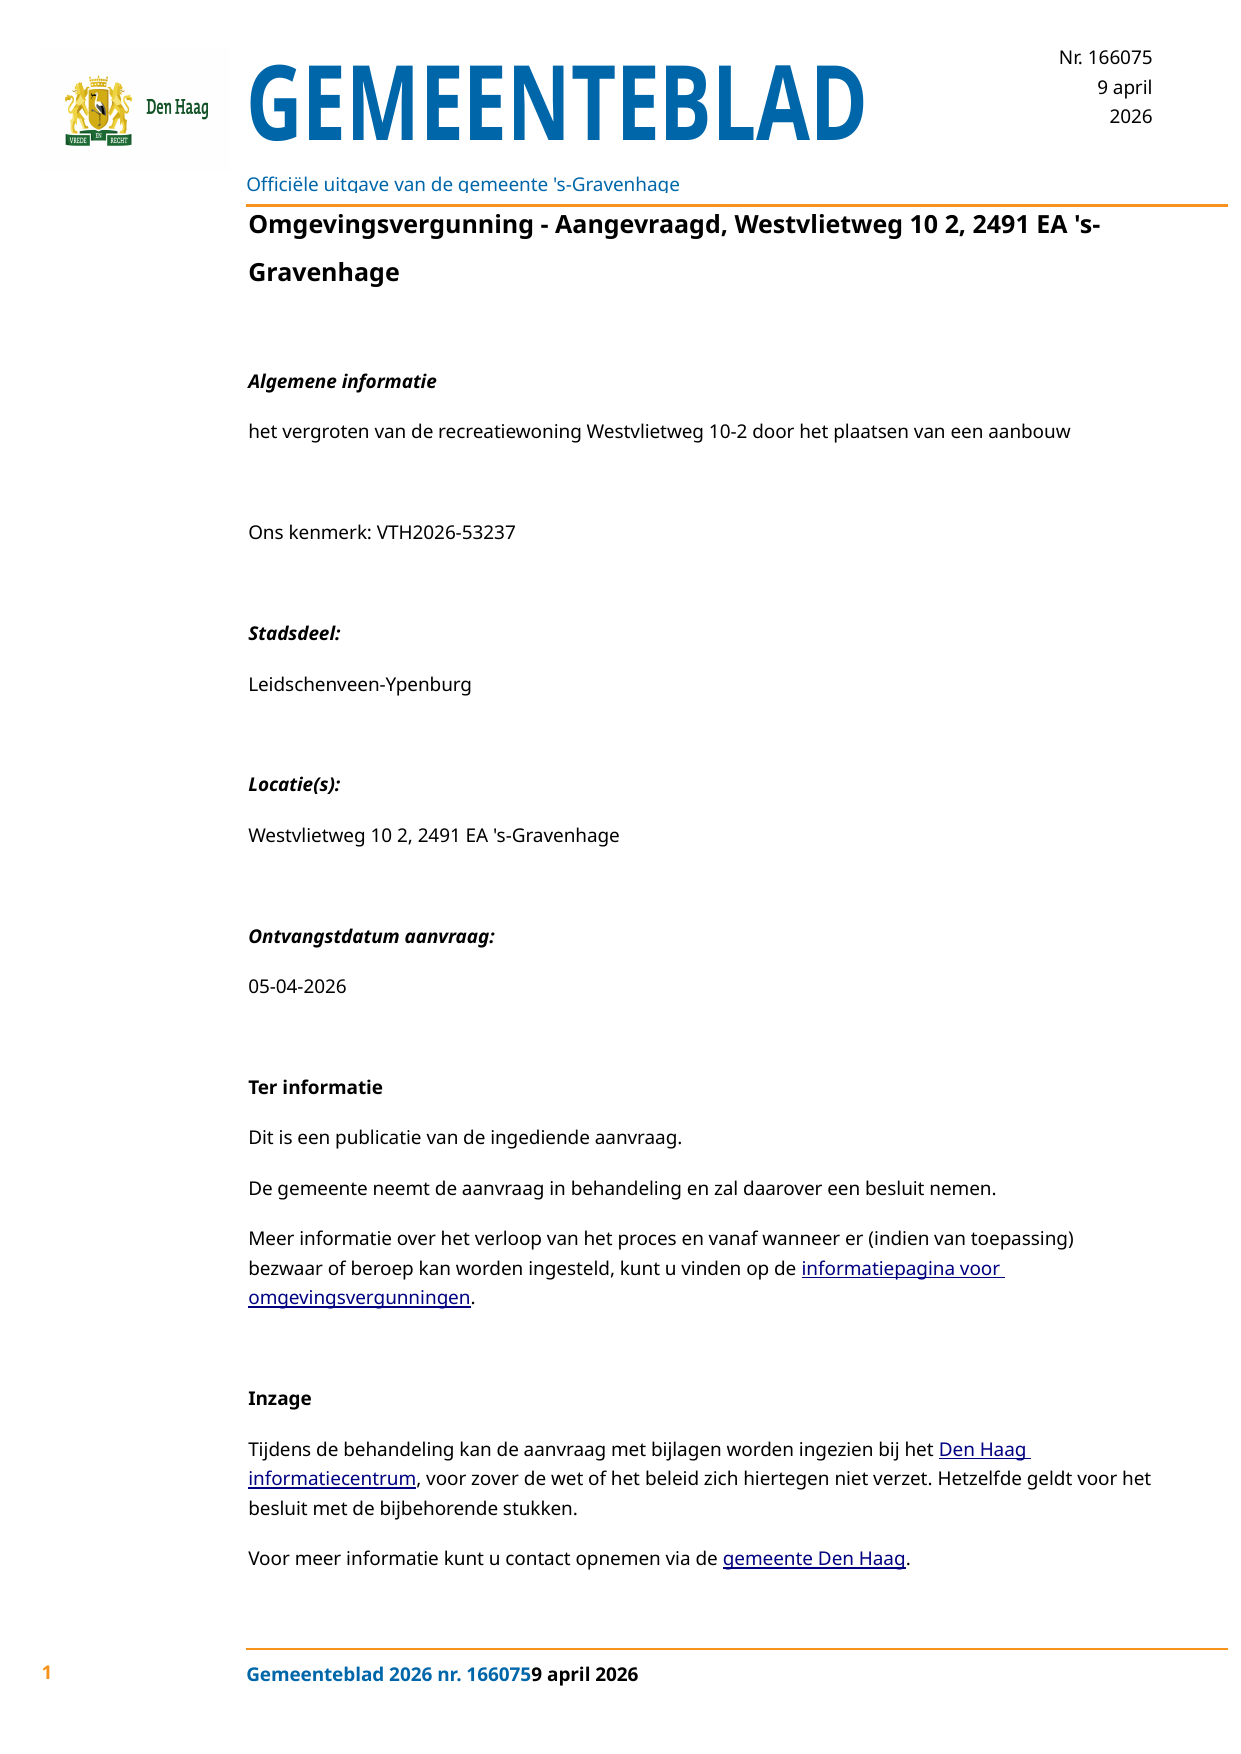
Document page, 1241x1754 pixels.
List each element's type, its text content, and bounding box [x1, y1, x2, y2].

text Ons kenmerk: VTH2026-53237 [248, 519, 1152, 545]
text Locatie(s): [248, 772, 1152, 797]
text De gemeente neemt de aanvraag in behandeling en zal daarover een besluit nemen. [248, 1175, 1152, 1201]
text Ontvangstdatum aanvraag: [248, 923, 1152, 949]
text 05-04-2026 [248, 973, 1152, 999]
text Meer informatie over het verloop van het proces en vanaf wanneer er (indien van toepassing) bezwaar of beroep kan worden ingesteld, kunt u vinden op de informatiepagina voor omgevingsvergunningen. [248, 1225, 1152, 1310]
text Voor meer informatie kunt u contact opnemen via de gemeente Den Haag. [248, 1545, 1152, 1571]
text Tijdens de behandeling kan de aanvraag met bijlagen worden ingezien bij het Den Haag informatiecentrum, voor zover de wet of het beleid zich hiertegen niet verzet. Hetzelfde geldt voor het besluit met de bijbehorende stukken. [248, 1436, 1152, 1521]
text Stadsdeel: [248, 620, 1152, 646]
text Leidschenveen-Ypenburg [248, 671, 1152, 697]
text Westvlietweg 10 2, 2491 EA 's-Gravenhage [248, 822, 1152, 848]
text Algemene informatie [248, 368, 1152, 394]
text Omgevingsvergunning - Aangevraagd, Westvlietweg 10 2, 2491 EA 's-Gravenhage [248, 207, 1152, 288]
text Ter informatie [248, 1074, 1152, 1100]
picture [41, 47, 231, 172]
text Dit is een publicatie van de ingediende aanvraag. [248, 1124, 1152, 1150]
text het vergroten van de recreatiewoning Westvlietweg 10-2 door het plaatsen van een aanbouw [248, 419, 1152, 444]
text Inzage [248, 1385, 1152, 1411]
